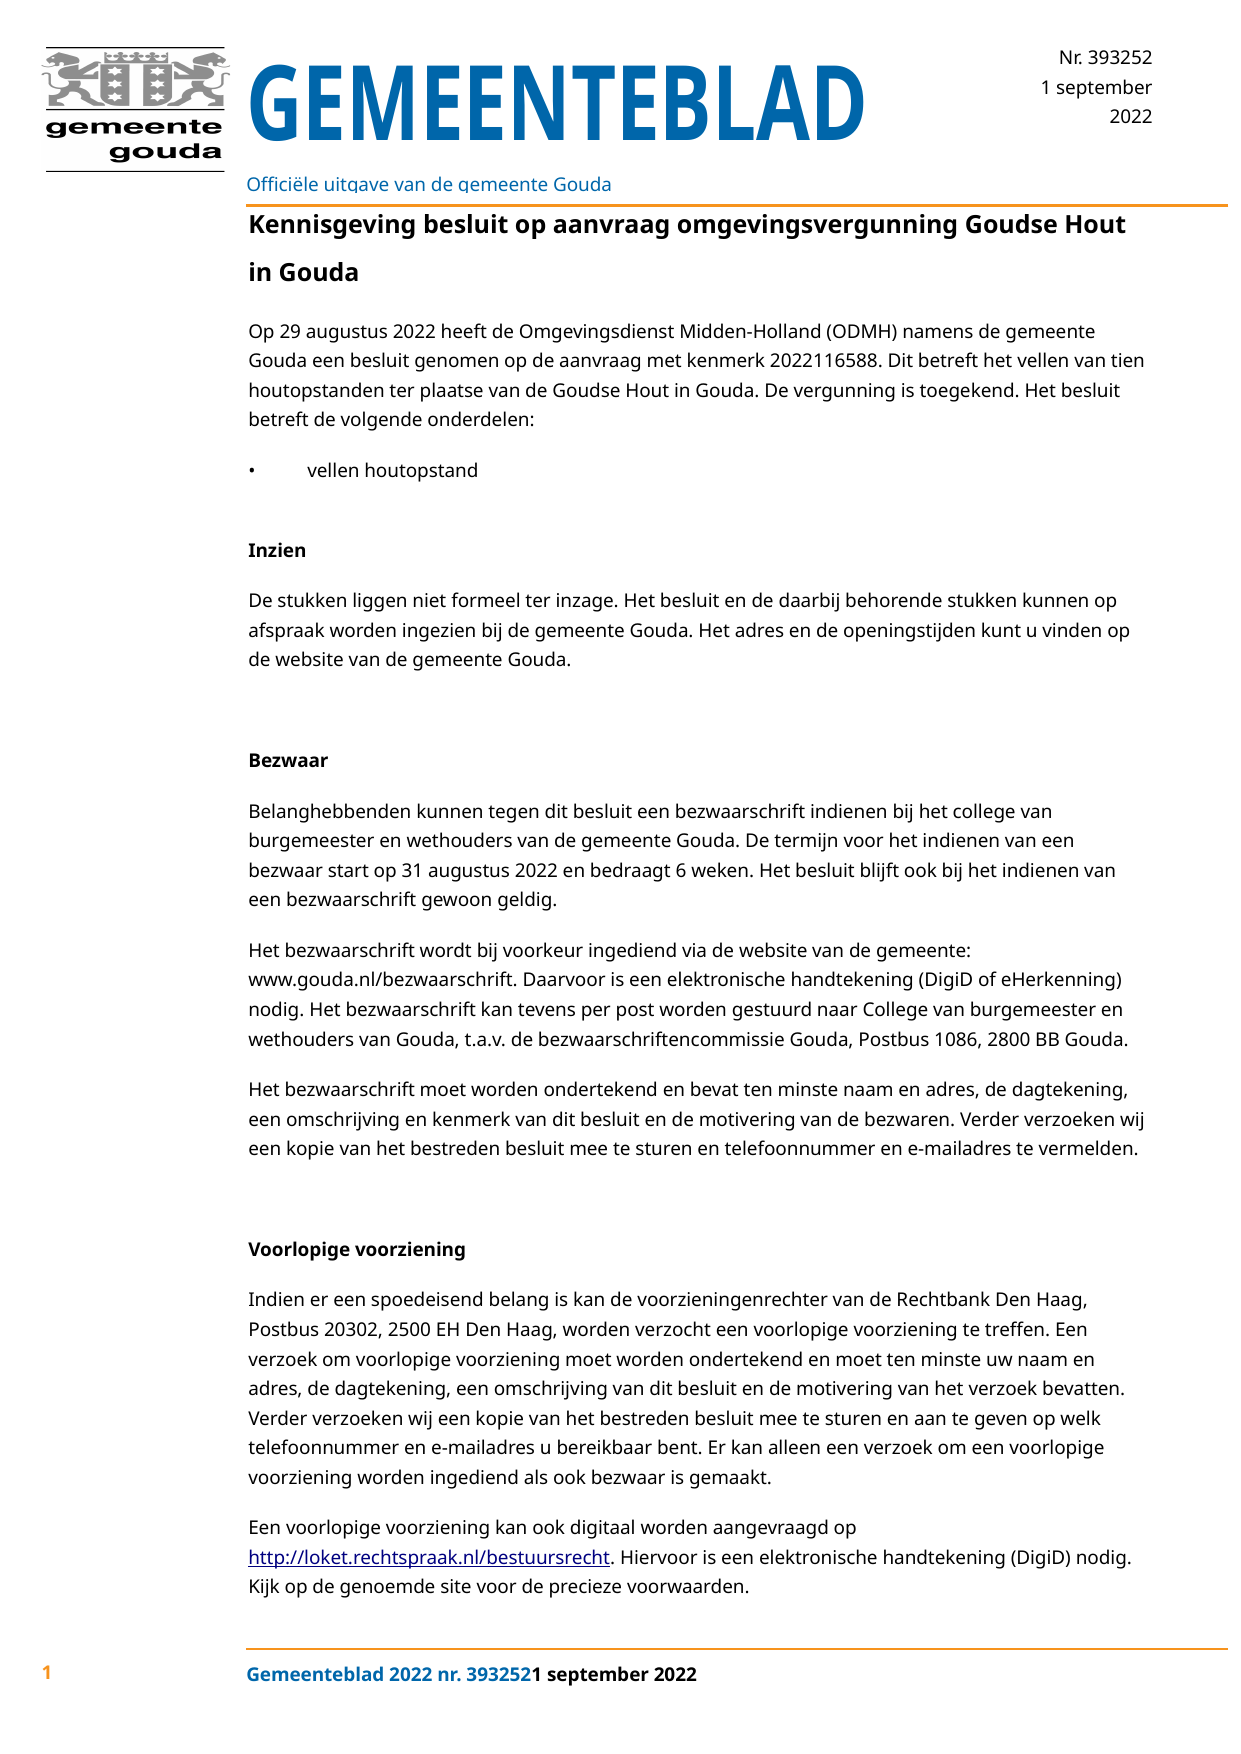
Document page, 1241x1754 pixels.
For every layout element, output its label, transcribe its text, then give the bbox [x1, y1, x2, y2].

text Belanghebbenden kunnen tegen dit besluit een bezwaarschrift indienen bij het college van burgemeester en wethouders van de gemeente Gouda. De termijn voor het indienen van een bezwaar start op 31 augustus 2022 en bedraagt 6 weken. Het besluit blijft ook bij het indienen van een bezwaarschrift gewoon geldig. [248, 798, 1152, 912]
text Het bezwaarschrift moet worden ondertekend en bevat ten minste naam en adres, de dagtekening, een omschrijving en kenmerk van dit besluit en de motivering van de bezwaren. Verder verzoeken wij een kopie van het bestreden besluit mee te sturen en telefoonnummer en e-mailadres te vermelden. [248, 1076, 1152, 1161]
text Een voorlopige voorziening kan ook digitaal worden aangevraagd op http://loket.rechtspraak.nl/bestuursrecht. Hiervoor is een elektronische handtekening (DigiD) nodig. Kijk op de genoemde site voor de precieze voorwaarden. [248, 1514, 1152, 1599]
picture [41, 47, 231, 172]
text Inzien [248, 537, 1152, 563]
text Het bezwaarschrift wordt bij voorkeur ingediend via de website van de gemeente: www.gouda.nl/bezwaarschrift. Daarvoor is een elektronische handtekening (DigiD of eHerkenning) nodig. Het bezwaarschrift kan tevens per post worden gestuurd naar College van burgemeester en wethouders van Gouda, t.a.v. de bezwaarschriftencommissie Gouda, Postbus 1086, 2800 BB Gouda. [248, 937, 1152, 1052]
text Bezwaar [248, 747, 1152, 773]
text Kennisgeving besluit op aanvraag omgevingsvergunning Goudse Hout in Gouda [248, 207, 1152, 288]
text Op 29 augustus 2022 heeft de Omgevingsdienst Midden-Holland (ODMH) namens de gemeente Gouda een besluit genomen op de aanvraag met kenmerk 2022116588. Dit betreft het vellen van tien houtopstanden ter plaatse van de Goudse Hout in Gouda. De vergunning is toegekend. Het besluit betreft de volgende onderdelen: [248, 318, 1152, 432]
text Indien er een spoedeisend belang is kan de voorzieningenrechter van de Rechtbank Den Haag, Postbus 20302, 2500 EH Den Haag, worden verzocht een voorlopige voorziening te treffen. Een verzoek om voorlopige voorziening moet worden ondertekend en moet ten minste uw naam en adres, de dagtekening, een omschrijving van dit besluit en de motivering van het verzoek bevatten. Verder verzoeken wij een kopie van het bestreden besluit mee te sturen en aan te geven op welk telefoonnummer en e-mailadres u bereikbaar bent. Er kan alleen een verzoek om een voorlopige voorziening worden ingediend als ook bezwaar is gemaakt. [248, 1287, 1152, 1490]
list vellen houtopstand [248, 457, 1152, 483]
text De stukken liggen niet formeel ter inzage. Het besluit en de daarbij behorende stukken kunnen op afspraak worden ingezien bij de gemeente Gouda. Het adres en de openingstijden kunt u vinden op de website van de gemeente Gouda. [248, 587, 1152, 672]
text Voorlopige voorziening [248, 1236, 1152, 1262]
